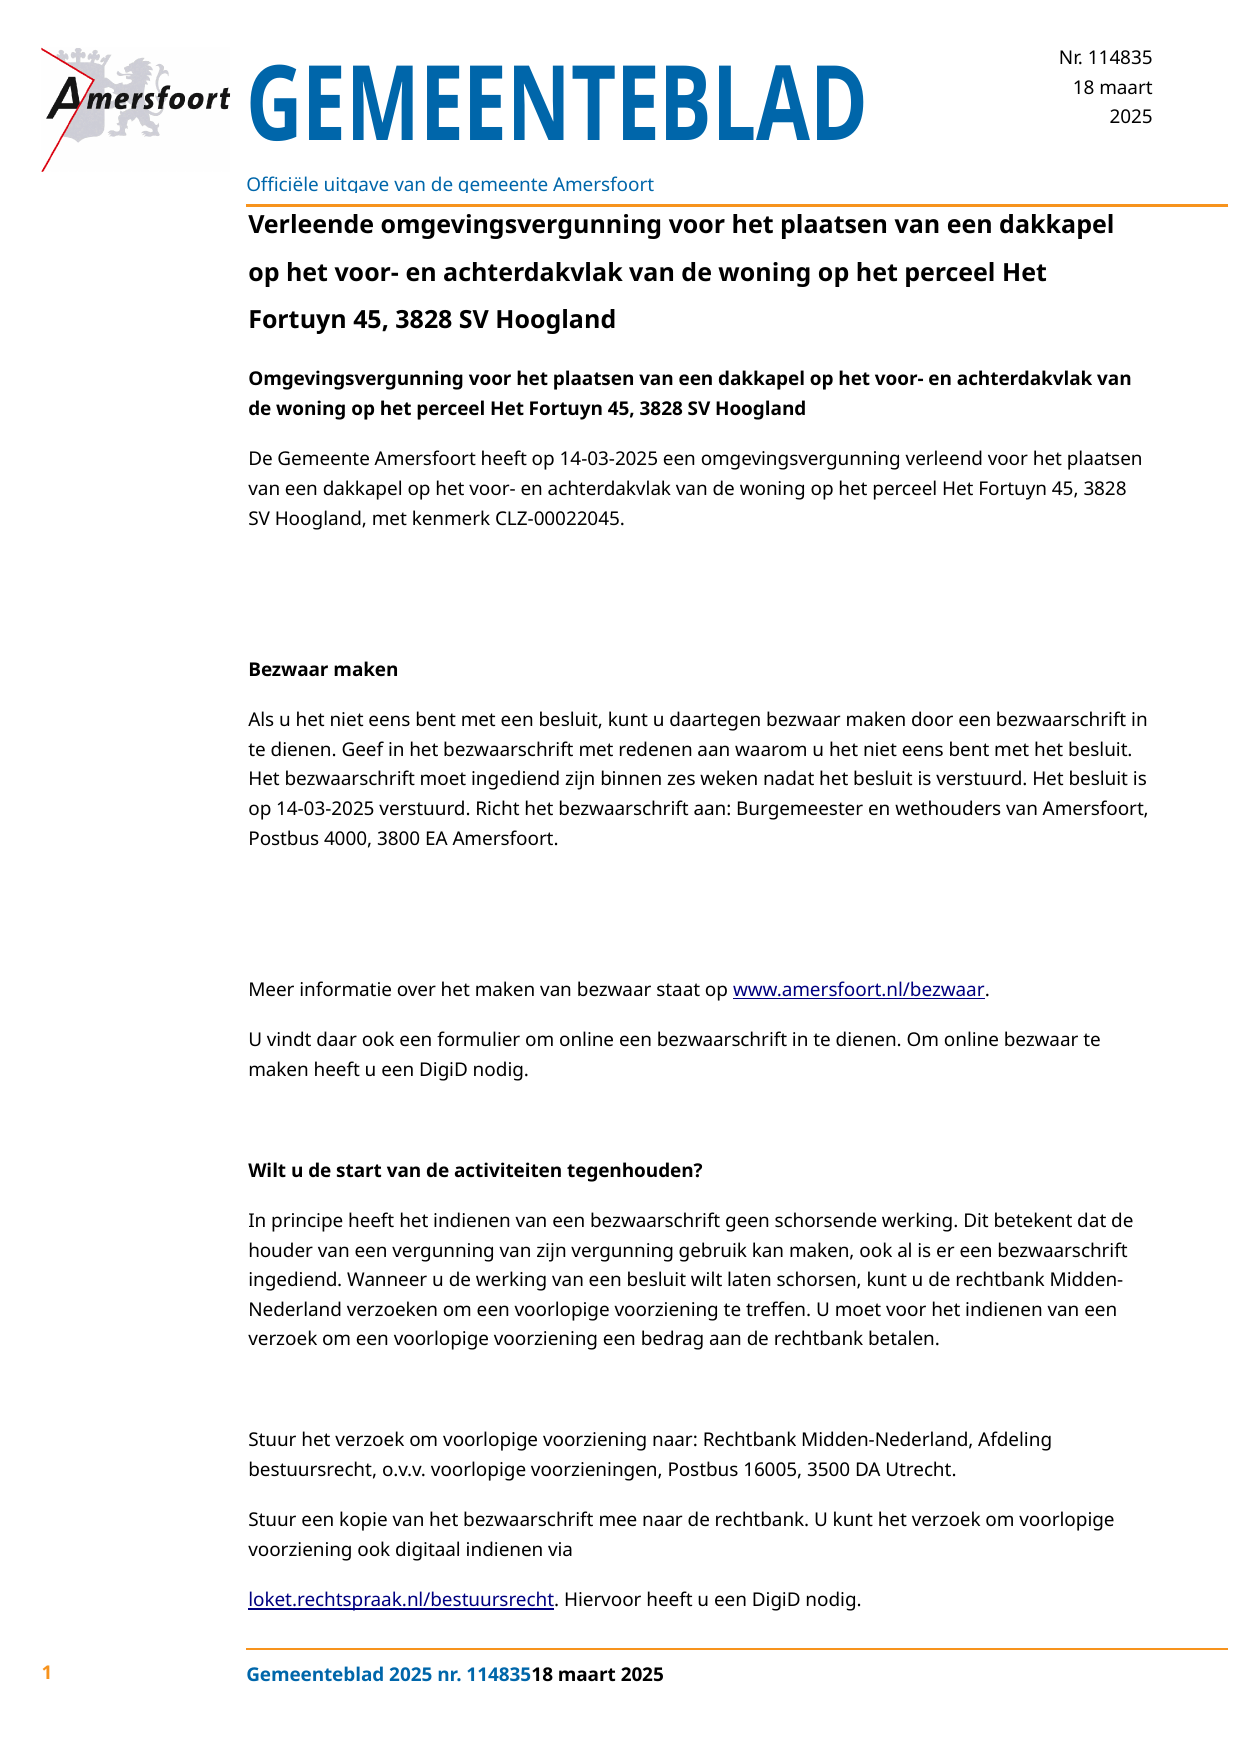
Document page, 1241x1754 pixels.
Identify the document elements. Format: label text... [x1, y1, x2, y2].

text Wilt u de start van de activiteiten tegenhouden? [248, 1157, 1152, 1182]
text U vindt daar ook een formulier om online een bezwaarschrift in te dienen. Om online bezwaar te maken heeft u een DigiD nodig. [248, 1026, 1152, 1082]
text Als u het niet eens bent met een besluit, kunt u daartegen bezwaar maken door een bezwaarschrift in te dienen. Geef in het bezwaarschrift met redenen aan waarom u het niet eens bent met het besluit. Het bezwaarschrift moet ingediend zijn binnen zes weken nadat het besluit is verstuurd. Het besluit is op 14-03-2025 verstuurd. Richt het bezwaarschrift aan: Burgemeester en wethouders van Amersfoort, Postbus 4000, 3800 EA Amersfoort. [248, 706, 1152, 850]
text Omgevingsvergunning voor het plaatsen van een dakkapel op het voor- en achterdakvlak van de woning op het perceel Het Fortuyn 45, 3828 SV Hoogland [248, 366, 1152, 421]
text In principe heeft het indienen van een bezwaarschrift geen schorsende werking. Dit betekent dat de houder van een vergunning van zijn vergunning gebruik kan maken, ook al is er een bezwaarschrift ingediend. Wanneer u de werking van een besluit wilt laten schorsen, kunt u de rechtbank Midden-Nederland verzoeken om een voorlopige voorziening te treffen. U moet voor het indienen van een verzoek om een voorlopige voorziening een bedrag aan de rechtbank betalen. [248, 1207, 1152, 1351]
text De Gemeente Amersfoort heeft op 14-03-2025 een omgevingsvergunning verleend voor het plaatsen van een dakkapel op het voor- en achterdakvlak van de woning op het perceel Het Fortuyn 45, 3828 SV Hoogland, met kenmerk CLZ-00022045. [248, 446, 1152, 530]
picture [41, 47, 231, 172]
text loket.rechtspraak.nl/bestuursrecht. Hiervoor heeft u een DigiD nodig. [248, 1586, 1152, 1612]
text Verleende omgevingsvergunning voor het plaatsen van een dakkapel op het voor- en achterdakvlak van de woning op het perceel Het Fortuyn 45, 3828 SV Hoogland [248, 207, 1152, 336]
text Stuur een kopie van het bezwaarschrift mee naar de rechtbank. U kunt het verzoek om voorlopige voorziening ook digitaal indienen via [248, 1506, 1152, 1562]
text Bezwaar maken [248, 656, 1152, 682]
text Stuur het verzoek om voorlopige voorziening naar: Rechtbank Midden-Nederland, Afdeling bestuursrecht, o.v.v. voorlopige voorzieningen, Postbus 16005, 3500 DA Utrecht. [248, 1426, 1152, 1482]
text Meer informatie over het maken van bezwaar staat op www.amersfoort.nl/bezwaar. [248, 976, 1152, 1002]
